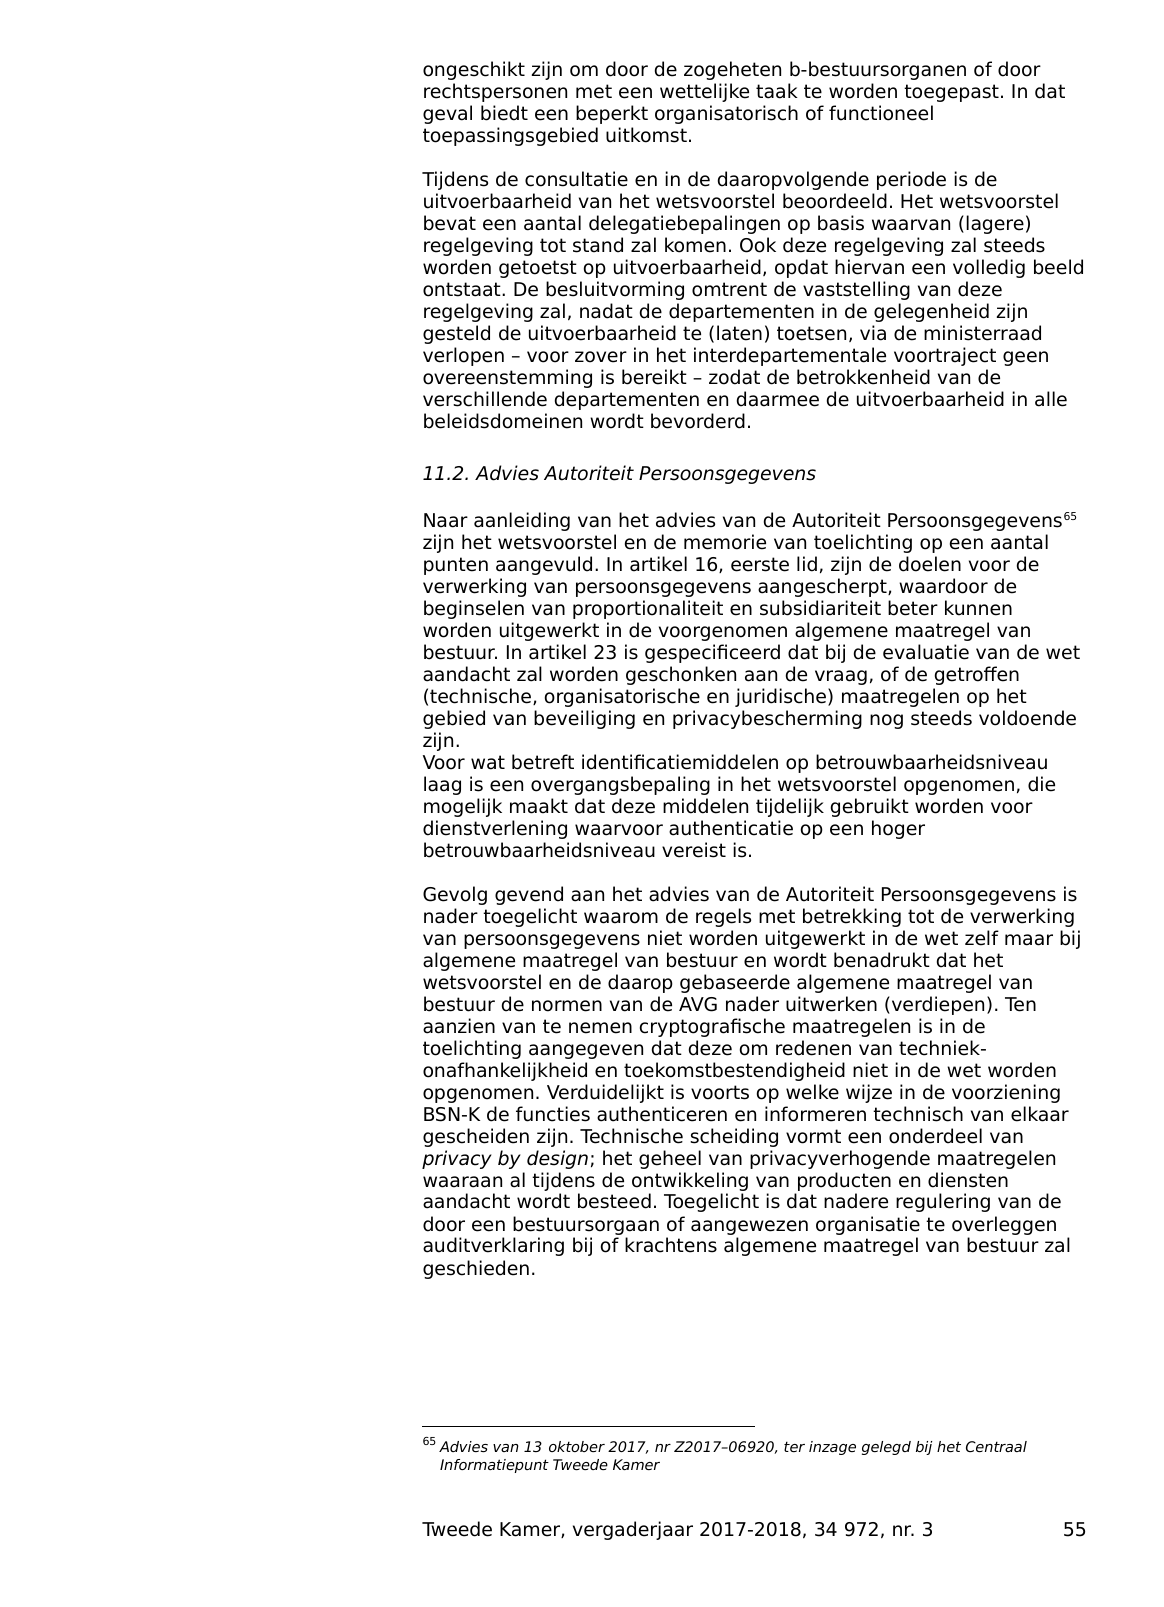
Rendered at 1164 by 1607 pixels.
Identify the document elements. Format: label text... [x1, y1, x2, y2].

subtitle 11.2. Advies Autoriteit Persoonsgegevens [422, 463, 1087, 485]
text Voor wat betreft identificatiemiddelen op betrouwbaarheidsniveau laag is een overgangsbepaling in het wetsvoorstel opgenomen, die mogelijk maakt dat deze middelen tijdelijk gebruikt worden voor dienstverlening waarvoor authenticatie op een hoger betrouwbaarheidsniveau vereist is. [422, 752, 1087, 862]
text Advies van 13 oktober 2017, nr Z2017–06920, ter inzage gelegd bij het Centraal Informatiepunt Tweede Kamer [422, 1435, 1087, 1474]
text ongeschikt zijn om door de zogeheten b-bestuursorganen of door rechtspersonen met een wettelijke taak te worden toegepast. In dat geval biedt een beperkt organisatorisch of functioneel toepassingsgebied uitkomst. [422, 59, 1087, 147]
text Gevolg gevend aan het advies van de Autoriteit Persoonsgegevens is nader toegelicht waarom de regels met betrekking tot de verwerking van persoonsgegevens niet worden uitgewerkt in de wet zelf maar bij algemene maatregel van bestuur en wordt benadrukt dat het wetsvoorstel en de daarop gebaseerde algemene maatregel van bestuur de normen van de AVG nader uitwerken (verdiepen). Ten aanzien van te nemen cryptografische maatregelen is in de toelichting aangegeven dat deze om redenen van techniek-onafhankelijkheid en toekomstbestendigheid niet in de wet worden opgenomen. Verduidelijkt is voorts op welke wijze in de voorziening BSN-K de functies authenticeren en informeren technisch van elkaar gescheiden zijn. Technische scheiding vormt een onderdeel van privacy by design; het geheel van privacyverhogende maatregelen waaraan al tijdens de ontwikkeling van producten en diensten aandacht wordt besteed. Toegelicht is dat nadere regulering van de door een bestuursorgaan of aangewezen organisatie te overleggen auditverklaring bij of krachtens algemene maatregel van bestuur zal geschieden. [422, 884, 1087, 1279]
text Naar aanleiding van het advies van de Autoriteit Persoonsgegevens zijn het wetsvoorstel en de memorie van toelichting op een aantal punten aangevuld. In artikel 16, eerste lid, zijn de doelen voor de verwerking van persoonsgegevens aangescherpt, waardoor de beginselen van proportionaliteit en subsidiariteit beter kunnen worden uitgewerkt in de voorgenomen algemene maatregel van bestuur. In artikel 23 is gespecificeerd dat bij de evaluatie van de wet aandacht zal worden geschonken aan de vraag, of de getroffen (technische, organisatorische en juridische) maatregelen op het gebied van beveiliging en privacybescherming nog steeds voldoende zijn. [422, 510, 1087, 752]
text Tijdens de consultatie en in de daaropvolgende periode is de uitvoerbaarheid van het wetsvoorstel beoordeeld. Het wetsvoorstel bevat een aantal delegatiebepalingen op basis waarvan (lagere) regelgeving tot stand zal komen. Ook deze regelgeving zal steeds worden getoetst op uitvoerbaarheid, opdat hiervan een volledig beeld ontstaat. De besluitvorming omtrent de vaststelling van deze regelgeving zal, nadat de departementen in de gelegenheid zijn gesteld de uitvoerbaarheid te (laten) toetsen, via de ministerraad verlopen – voor zover in het interdepartementale voortraject geen overeenstemming is bereikt – zodat de betrokkenheid van de verschillende departementen en daarmee de uitvoerbaarheid in alle beleidsdomeinen wordt bevorderd. [422, 169, 1087, 433]
